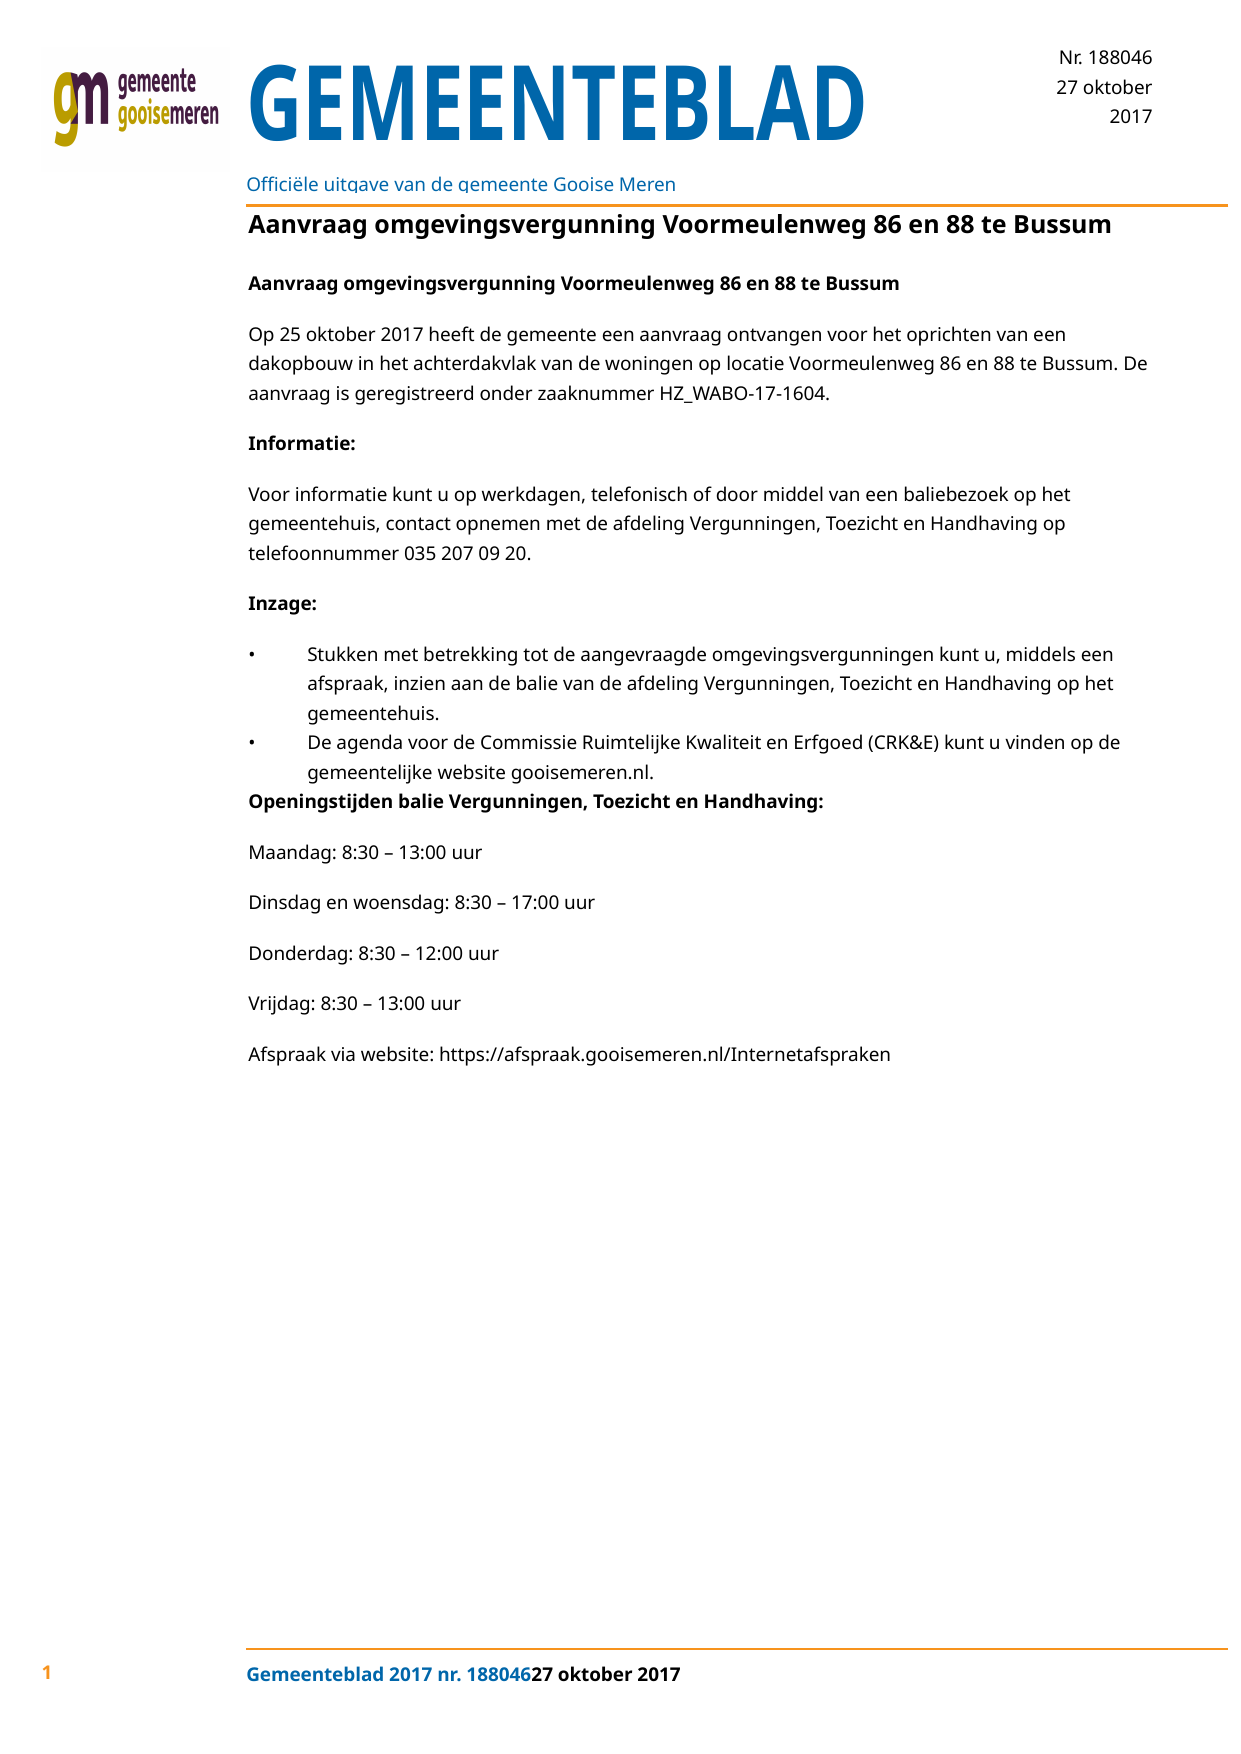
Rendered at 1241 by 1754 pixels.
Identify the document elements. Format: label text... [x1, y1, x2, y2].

text Dinsdag en woensdag: 8:30 – 17:00 uur [248, 889, 1152, 915]
text Vrijdag: 8:30 – 13:00 uur [248, 990, 1152, 1016]
text Aanvraag omgevingsvergunning Voormeulenweg 86 en 88 te Bussum [248, 270, 1152, 296]
text Afspraak via website: https://afspraak.gooisemeren.nl/Internetafspraken [248, 1041, 1152, 1066]
list Stukken met betrekking tot de aangevraagde omgevingsvergunningen kunt u, middels een afspraak, inzien aan de balie van de afdeling Vergunningen, Toezicht en Handhaving op het gemeentehuis. [248, 641, 1152, 726]
picture [41, 47, 231, 172]
text Donderdag: 8:30 – 12:00 uur [248, 940, 1152, 966]
text Aanvraag omgevingsvergunning Voormeulenweg 86 en 88 te Bussum [248, 207, 1152, 241]
text Voor informatie kunt u op werkdagen, telefonisch of door middel van een baliebezoek op het gemeentehuis, contact opnemen met de afdeling Vergunningen, Toezicht en Handhaving op telefoonnummer 035 207 09 20. [248, 481, 1152, 566]
list De agenda voor de Commissie Ruimtelijke Kwaliteit en Erfgoed (CRK&E) kunt u vinden op de gemeentelijke website gooisemeren.nl. [248, 729, 1152, 785]
text Inzage: [248, 590, 1152, 616]
text Informatie: [248, 430, 1152, 456]
text Op 25 oktober 2017 heeft de gemeente een aanvraag ontvangen voor het oprichten van een dakopbouw in het achterdakvlak van de woningen op locatie Voormeulenweg 86 en 88 te Bussum. De aanvraag is geregistreerd onder zaaknummer HZ_WABO-17-1604. [248, 321, 1152, 406]
text Maandag: 8:30 – 13:00 uur [248, 839, 1152, 865]
text Openingstijden balie Vergunningen, Toezicht en Handhaving: [248, 789, 1152, 814]
